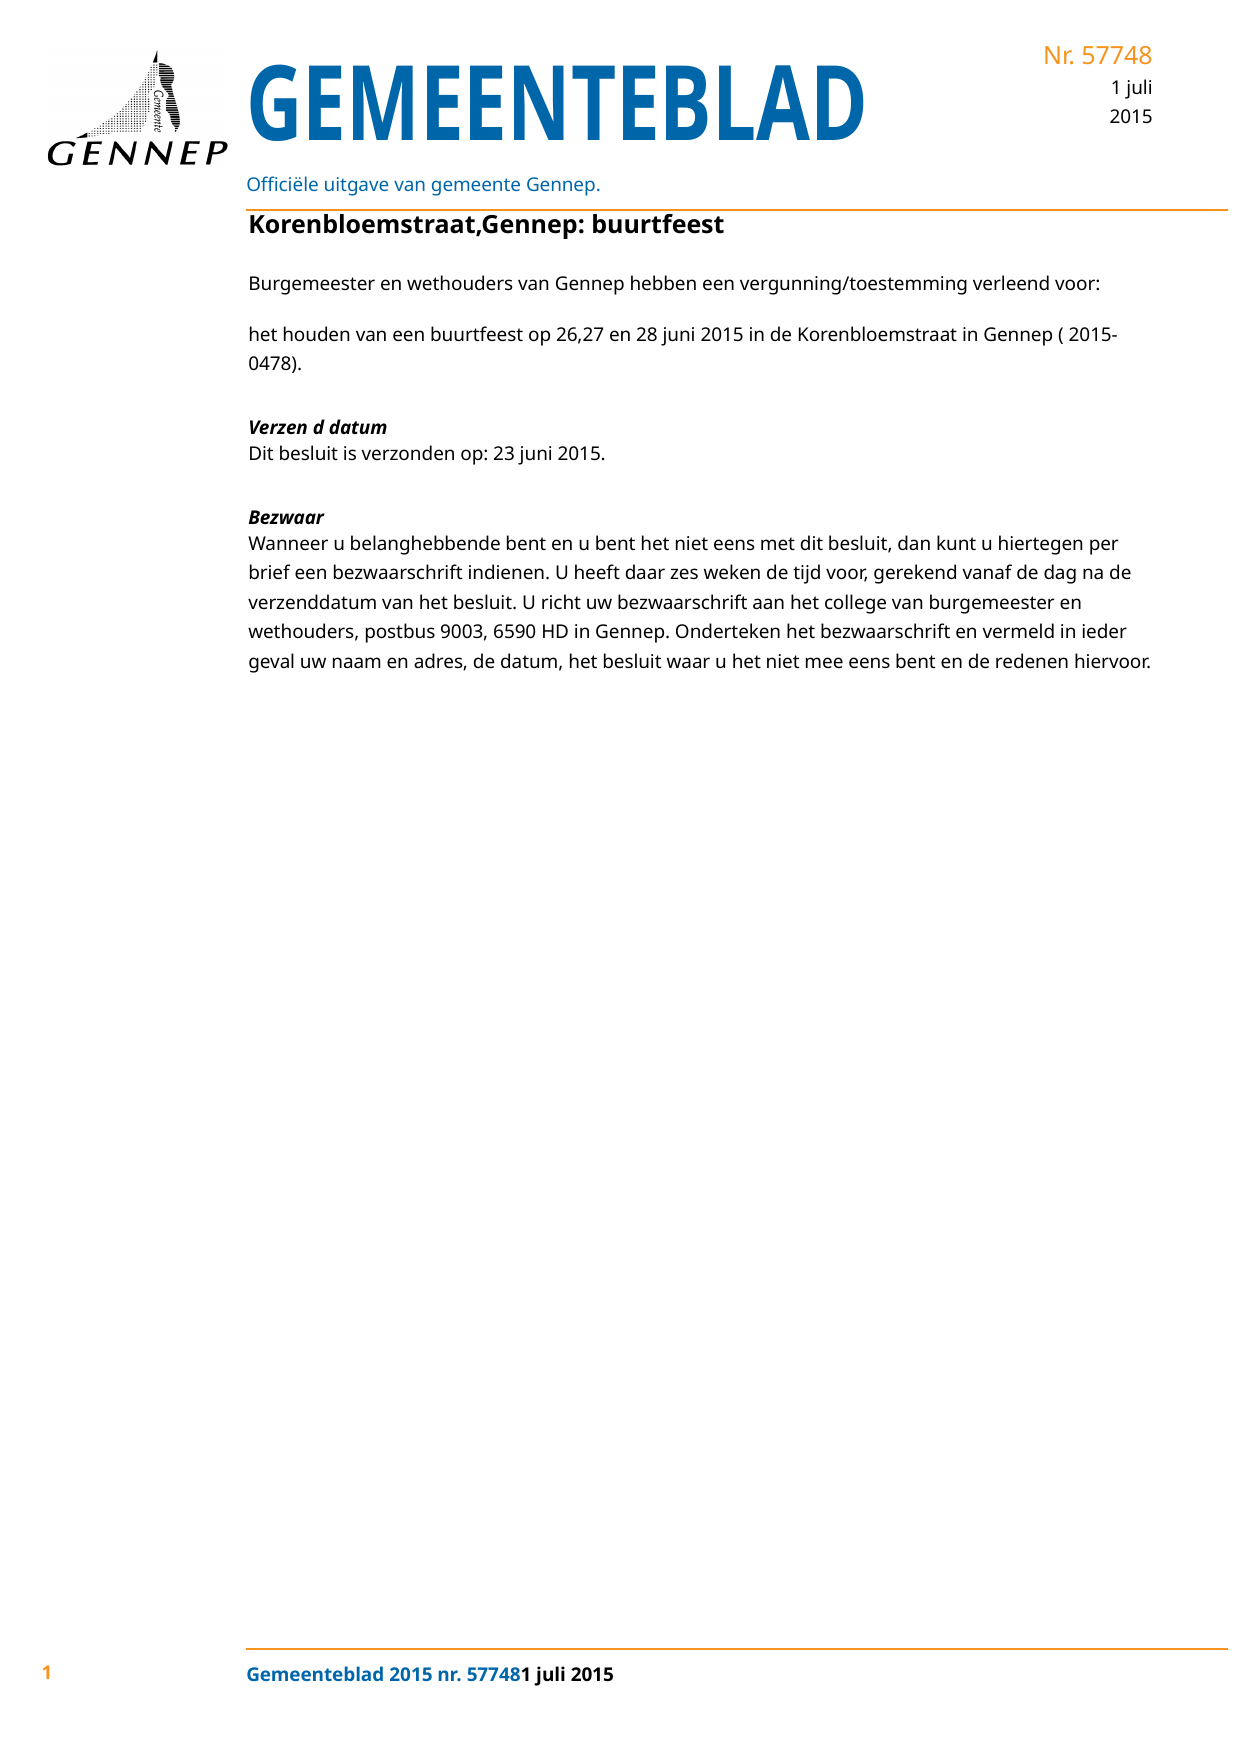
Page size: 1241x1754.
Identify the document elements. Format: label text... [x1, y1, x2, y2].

text Burgemeester en wethouders van Gennep hebben een vergunning/toestemming verleend voor: [248, 270, 1152, 296]
text Korenbloemstraat,Gennep: buurtfeest [248, 211, 1152, 241]
text het houden van een buurtfeest op 26,27 en 28 juni 2015 in de Korenbloemstraat in Gennep ( 2015-0478). [248, 321, 1152, 376]
text Bezwaar [248, 504, 1152, 530]
text Wanneer u belanghebbende bent en u bent het niet eens met dit besluit, dan kunt u hiertegen per brief een bezwaarschrift indienen. U heeft daar zes weken de tijd voor, gerekend vanaf de dag na de verzenddatum van het besluit. U richt uw bezwaarschrift aan het college van burgemeester en wethouders, postbus 9003, 6590 HD in Gennep. Onderteken het bezwaarschrift en vermeld in ieder geval uw naam en adres, de datum, het besluit waar u het niet mee eens bent en de redenen hiervoor. [248, 530, 1152, 674]
picture [41, 47, 231, 172]
text Verzen d datum [248, 414, 1152, 440]
text Dit besluit is verzonden op: 23 juni 2015. [248, 440, 1152, 466]
